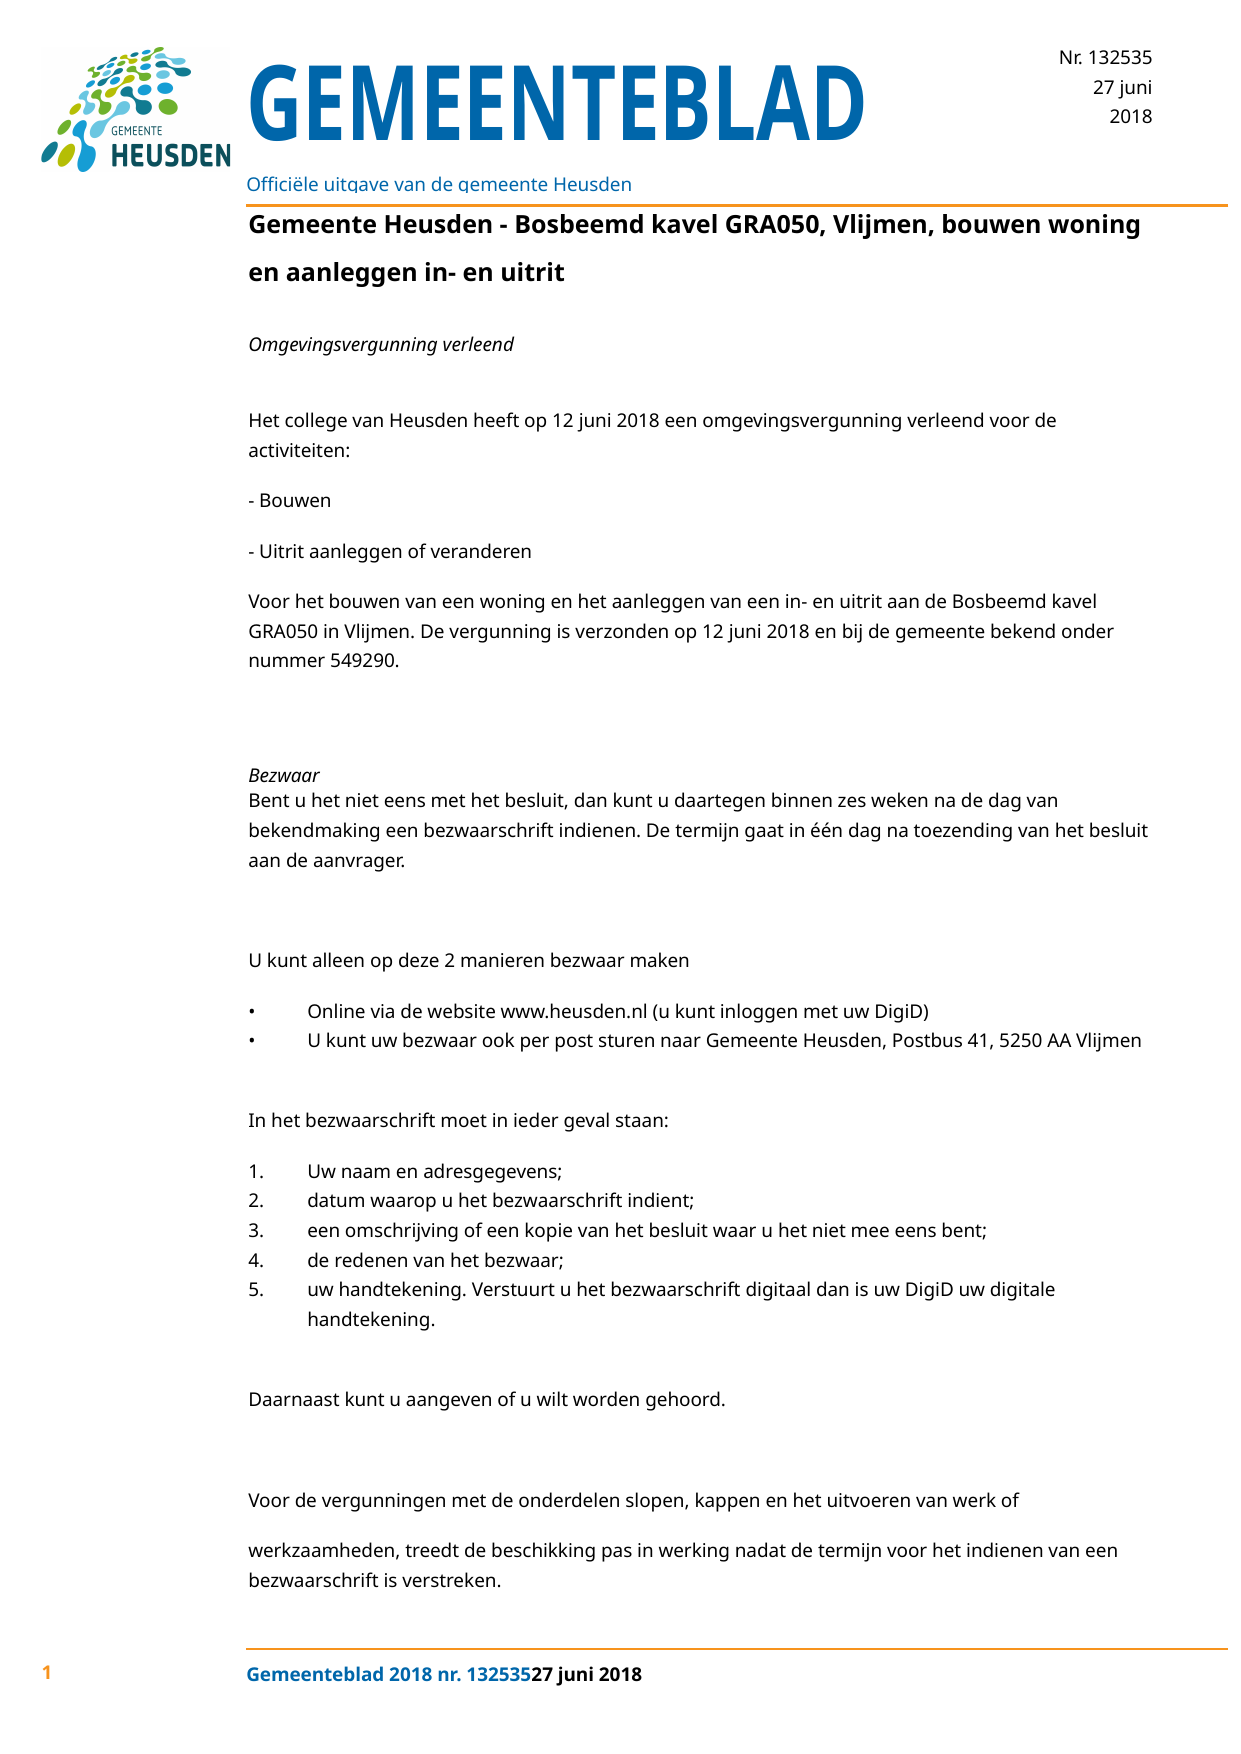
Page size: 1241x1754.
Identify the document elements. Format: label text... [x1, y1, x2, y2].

text werkzaamheden, treedt de beschikking pas in werking nadat de termijn voor het indienen van een bezwaarschrift is verstreken. [248, 1537, 1152, 1593]
text In het bezwaarschrift moet in ieder geval staan: [248, 1108, 1152, 1133]
list de redenen van het bezwaar; [248, 1247, 1152, 1273]
list een omschrijving of een kopie van het besluit waar u het niet mee eens bent; [248, 1217, 1152, 1243]
list datum waarop u het bezwaarschrift indient; [248, 1188, 1152, 1213]
text - Uitrit aanleggen of veranderen [248, 538, 1152, 564]
list U kunt uw bezwaar ook per post sturen naar Gemeente Heusden, Postbus 41, 5250 AA Vlijmen [248, 1028, 1152, 1053]
list Uw naam en adresgegevens; [248, 1158, 1152, 1184]
text Het college van Heusden heeft op 12 juni 2018 een omgevingsvergunning verleend voor de activiteiten: [248, 408, 1152, 463]
text Voor de vergunningen met de onderdelen slopen, kappen en het uitvoeren van werk of [248, 1487, 1152, 1513]
text Daarnaast kunt u aangeven of u wilt worden gehoord. [248, 1386, 1152, 1412]
text Bent u het niet eens met het besluit, dan kunt u daartegen binnen zes weken na de dag van bekendmaking een bezwaarschrift indienen. De termijn gaat in één dag na toezending van het besluit aan de aanvrager. [248, 788, 1152, 873]
text - Bouwen [248, 488, 1152, 513]
text Omgevingsvergunning verleend [248, 331, 1152, 357]
list Online via de website www.heusden.nl (u kunt inloggen met uw DigiD) [248, 998, 1152, 1024]
text U kunt alleen op deze 2 manieren bezwaar maken [248, 948, 1152, 973]
text Gemeente Heusden - Bosbeemd kavel GRA050, Vlijmen, bouwen woning en aanleggen in- en uitrit [248, 207, 1152, 288]
text Voor het bouwen van een woning en het aanleggen van een in- en uitrit aan de Bosbeemd kavel GRA050 in Vlijmen. De vergunning is verzonden op 12 juni 2018 en bij de gemeente bekend onder nummer 549290. [248, 588, 1152, 673]
picture [41, 47, 231, 172]
text Bezwaar [248, 762, 1152, 788]
list uw handtekening. Verstuurt u het bezwaarschrift digitaal dan is uw DigiD uw digitale handtekening. [248, 1276, 1152, 1332]
